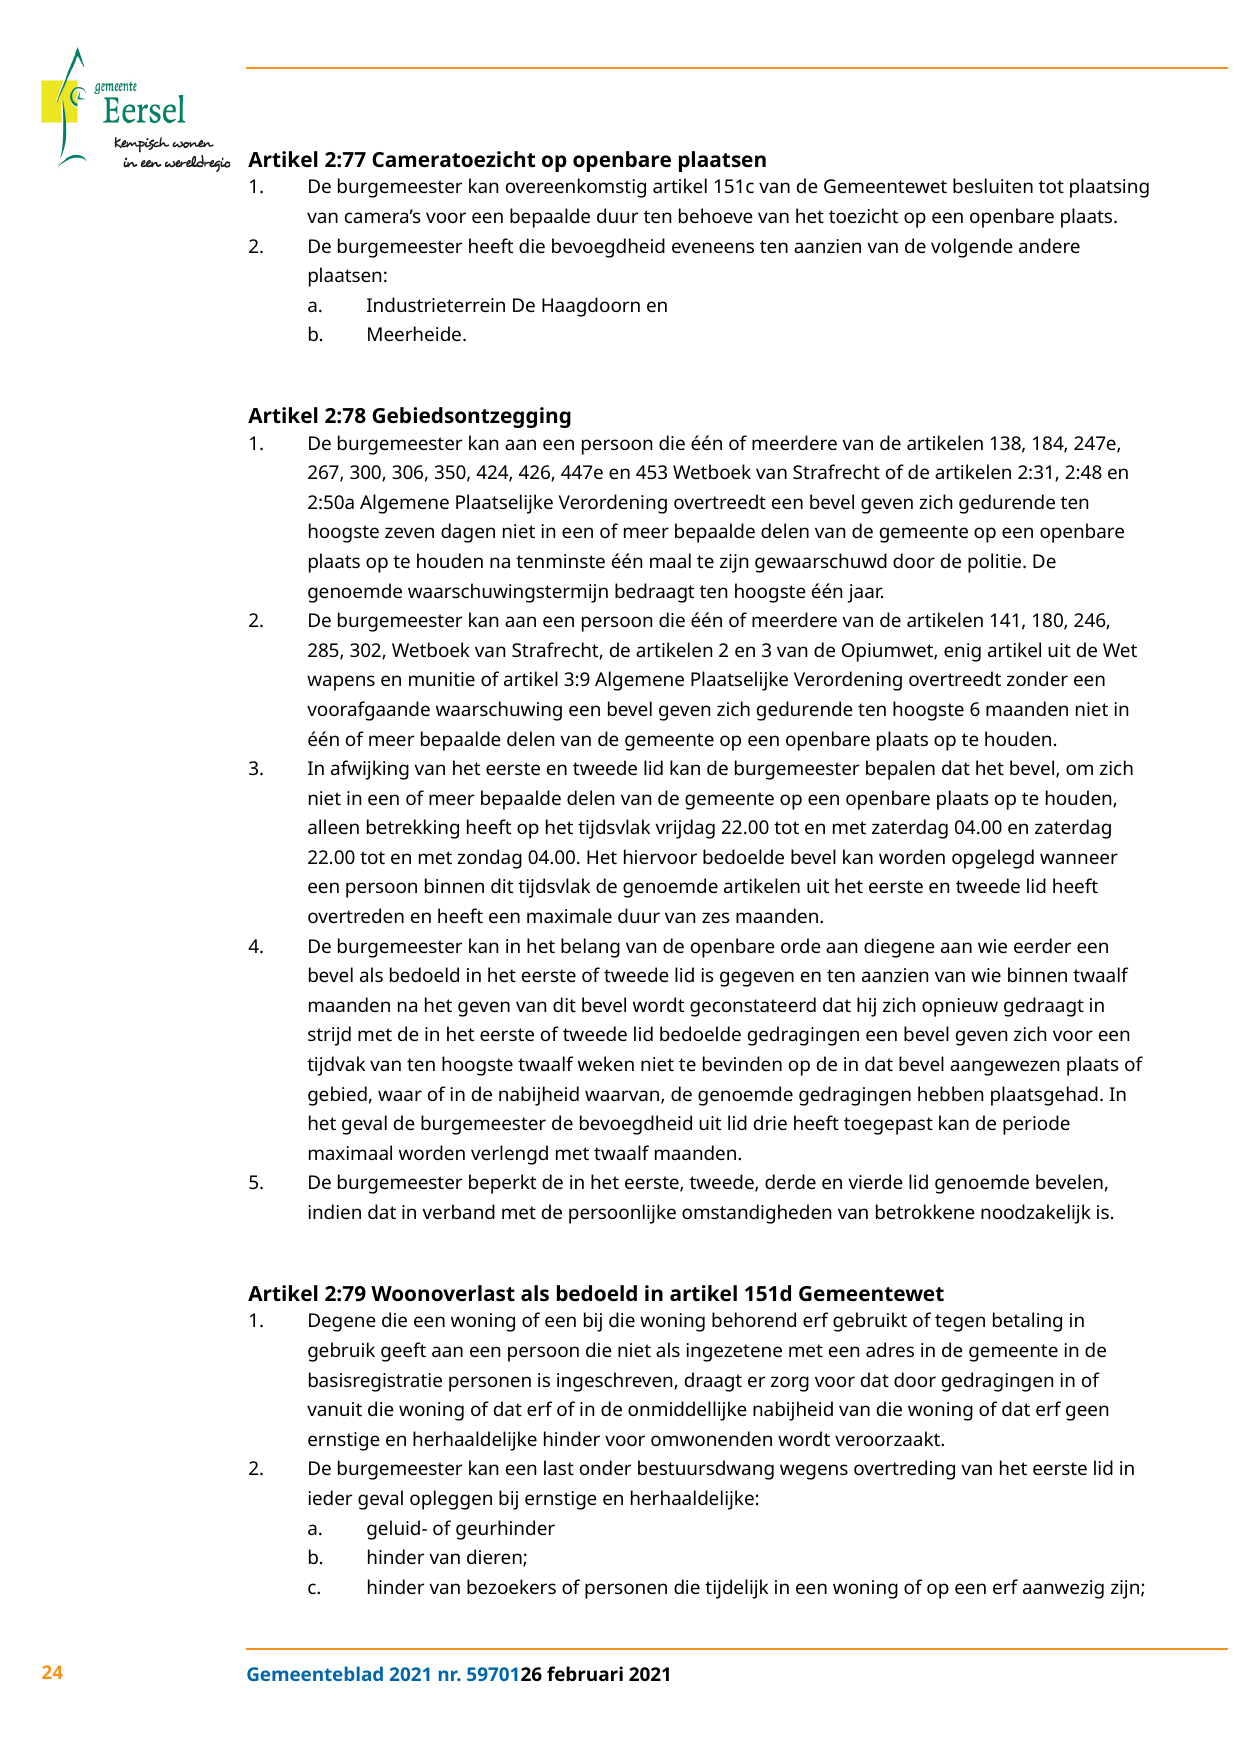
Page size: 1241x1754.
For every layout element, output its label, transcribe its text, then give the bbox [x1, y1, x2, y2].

list De burgemeester kan aan een persoon die één of meerdere van de artikelen 141, 180, 246, 285, 302, Wetboek van Strafrecht, de artikelen 2 en 3 van de Opiumwet, enig artikel uit de Wet wapens en munitie of artikel 3:9 Algemene Plaatselijke Verordening overtreedt zonder een voorafgaande waarschuwing een bevel geven zich gedurende ten hoogste 6 maanden niet in één of meer bepaalde delen van de gemeente op een openbare plaats op te houden. [248, 607, 1152, 752]
list De burgemeester heeft die bevoegdheid eveneens ten aanzien van de volgende andere plaatsen: [248, 233, 1152, 288]
text Artikel 2:78 Gebiedsontzegging [248, 402, 1152, 430]
list hinder van dieren; [307, 1544, 1152, 1570]
list De burgemeester beperkt de in het eerste, tweede, derde en vierde lid genoemde bevelen, indien dat in verband met de persoonlijke omstandigheden van betrokkene noodzakelijk is. [248, 1169, 1152, 1225]
list De burgemeester kan overeenkomstig artikel 151c van de Gemeentewet besluiten tot plaatsing van camera’s voor een bepaalde duur ten behoeve van het toezicht op een openbare plaats. [248, 174, 1152, 229]
list De burgemeester kan in het belang van de openbare orde aan diegene aan wie eerder een bevel als bedoeld in het eerste of tweede lid is gegeven en ten aanzien van wie binnen twaalf maanden na het geven van dit bevel wordt geconstateerd dat hij zich opnieuw gedraagt in strijd met de in het eerste of tweede lid bedoelde gedragingen een bevel geven zich voor een tijdvak van ten hoogste twaalf weken niet te bevinden op de in dat bevel aangewezen plaats of gebied, waar of in de nabijheid waarvan, de genoemde gedragingen hebben plaatsgehad. In het geval de burgemeester de bevoegdheid uit lid drie heeft toegepast kan de periode maximaal worden verlengd met twaalf maanden. [248, 933, 1152, 1166]
picture [41, 47, 231, 172]
text Artikel 2:77 Cameratoezicht op openbare plaatsen [248, 145, 1152, 174]
list Industrieterrein De Haagdoorn en [307, 292, 1152, 318]
text Artikel 2:79 Woonoverlast als bedoeld in artikel 151d Gemeentewet [248, 1279, 1152, 1308]
list geluid- of geurhinder [307, 1515, 1152, 1540]
list Degene die een woning of een bij die woning behorend erf gebruikt of tegen betaling in gebruik geeft aan een persoon die niet als ingezetene met een adres in de gemeente in de basisregistratie personen is ingeschreven, draagt er zorg voor dat door gedragingen in of vanuit die woning of dat erf of in de onmiddellijke nabijheid van die woning of dat erf geen ernstige en herhaaldelijke hinder voor omwonenden wordt veroorzaakt. [248, 1308, 1152, 1452]
list De burgemeester kan aan een persoon die één of meerdere van de artikelen 138, 184, 247e, 267, 300, 306, 350, 424, 426, 447e en 453 Wetboek van Strafrecht of de artikelen 2:31, 2:48 en 2:50a Algemene Plaatselijke Verordening overtreedt een bevel geven zich gedurende ten hoogste zeven dagen niet in een of meer bepaalde delen van de gemeente op een openbare plaats op te houden na tenminste één maal te zijn gewaarschuwd door de politie. De genoemde waarschuwingstermijn bedraagt ten hoogste één jaar. [248, 430, 1152, 604]
list Meerheide. [307, 322, 1152, 347]
list In afwijking van het eerste en tweede lid kan de burgemeester bepalen dat het bevel, om zich niet in een of meer bepaalde delen van de gemeente op een openbare plaats op te houden, alleen betrekking heeft op het tijdsvlak vrijdag 22.00 tot en met zaterdag 04.00 en zaterdag 22.00 tot en met zondag 04.00. Het hiervoor bedoelde bevel kan worden opgelegd wanneer een persoon binnen dit tijdsvlak de genoemde artikelen uit het eerste en tweede lid heeft overtreden en heeft een maximale duur van zes maanden. [248, 755, 1152, 929]
list De burgemeester kan een last onder bestuursdwang wegens overtreding van het eerste lid in ieder geval opleggen bij ernstige en herhaaldelijke: [248, 1456, 1152, 1511]
list hinder van bezoekers of personen die tijdelijk in een woning of op een erf aanwezig zijn; [307, 1574, 1152, 1599]
